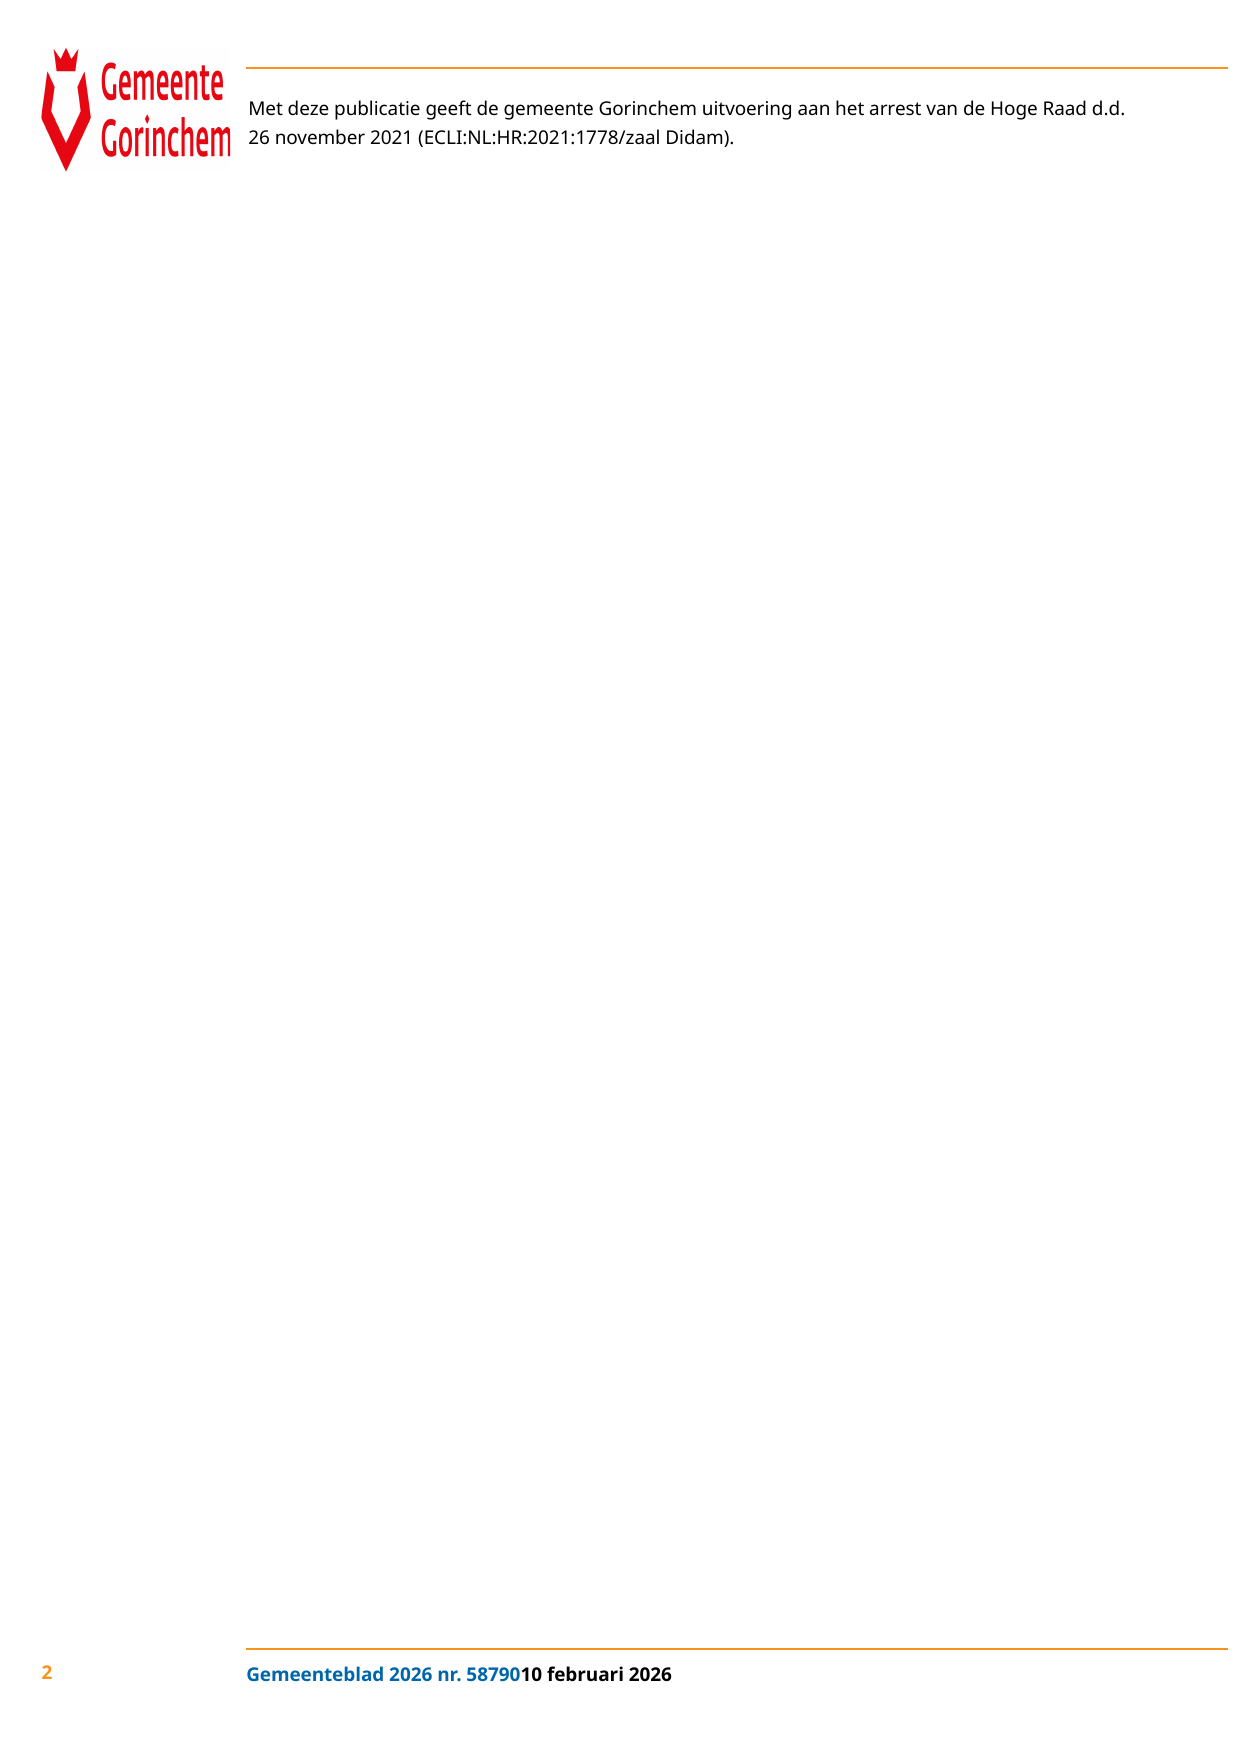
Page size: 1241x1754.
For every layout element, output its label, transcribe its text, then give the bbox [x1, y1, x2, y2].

text Met deze publicatie geeft de gemeente Gorinchem uitvoering aan het arrest van de Hoge Raad d.d. 26 november 2021 (ECLI:NL:HR:2021:1778/zaal Didam). [248, 95, 1152, 150]
picture [41, 47, 231, 172]
